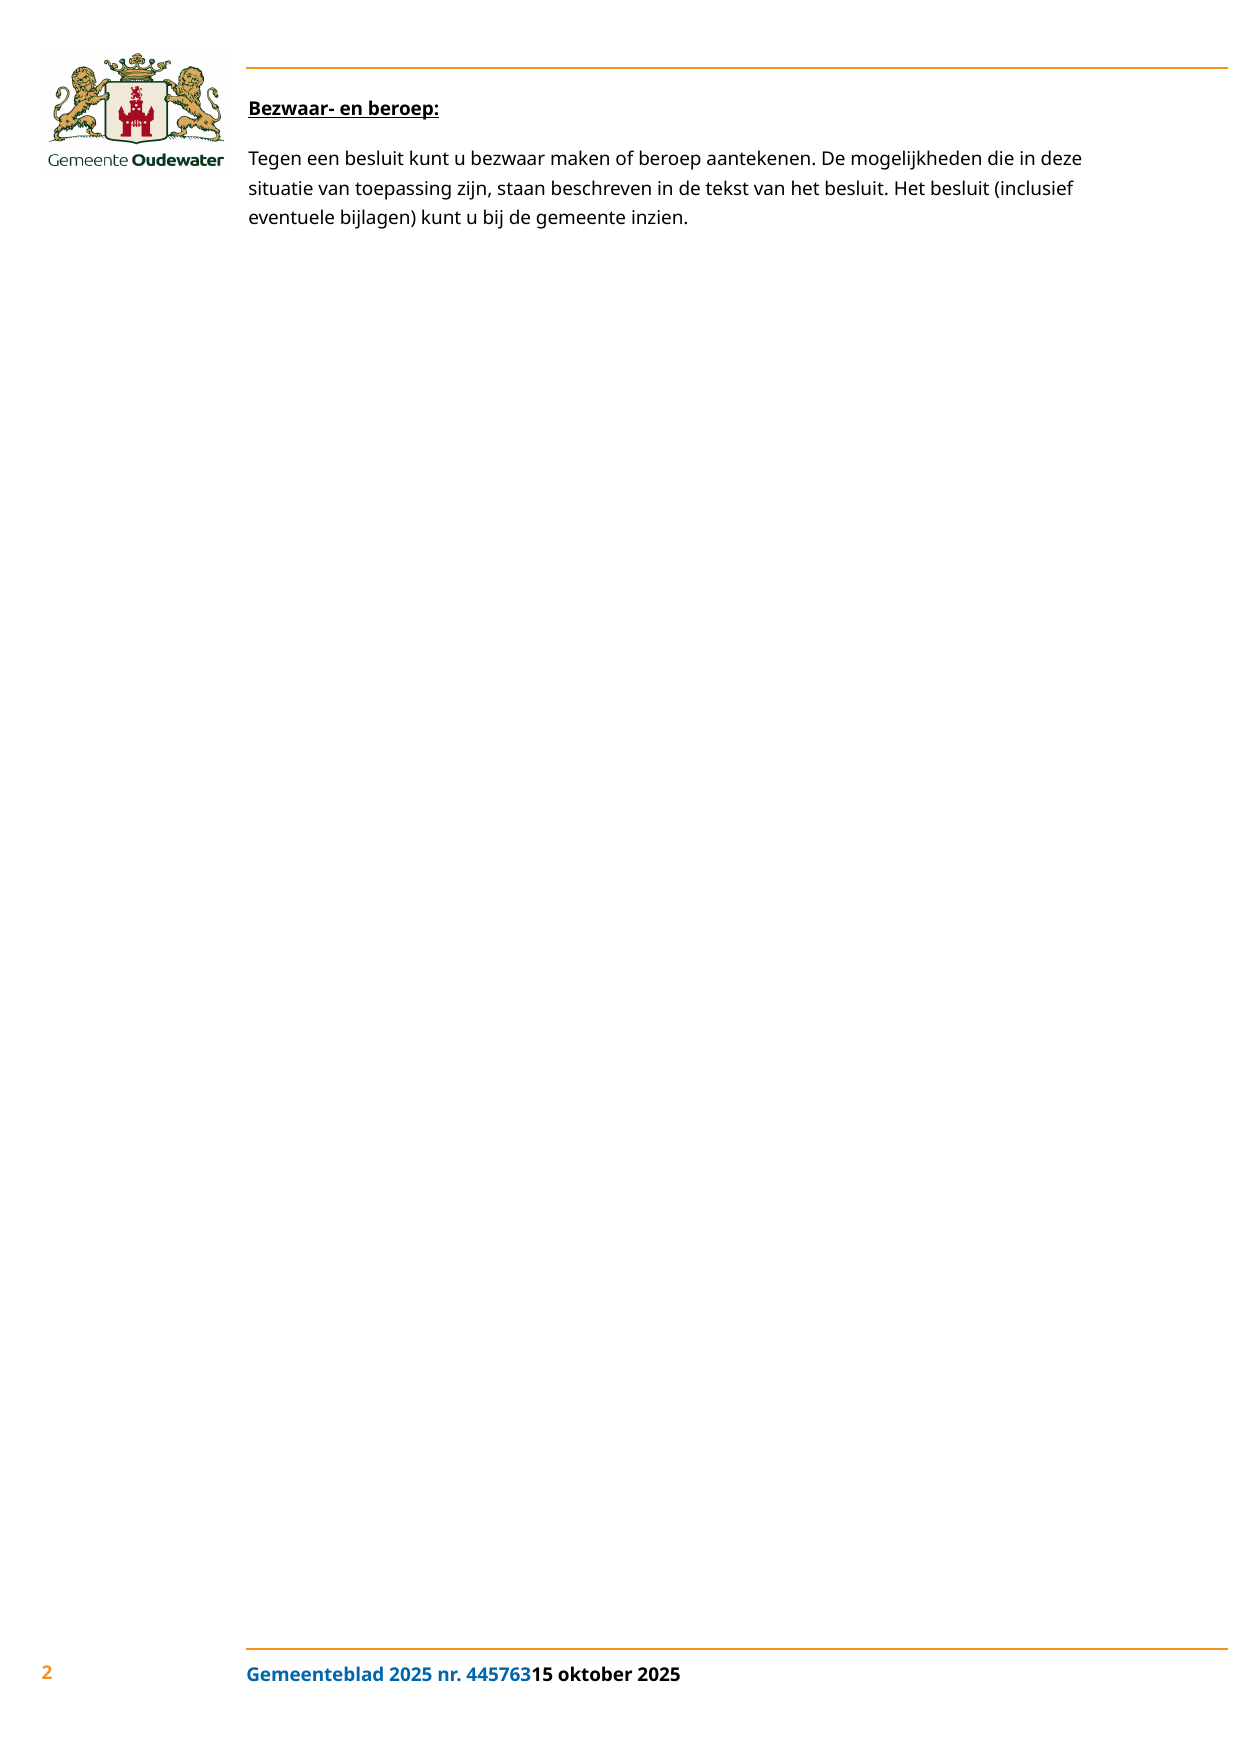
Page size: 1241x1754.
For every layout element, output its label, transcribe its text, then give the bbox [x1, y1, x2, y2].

text Bezwaar- en beroep: [248, 95, 1152, 121]
picture [41, 47, 231, 172]
text Tegen een besluit kunt u bezwaar maken of beroep aantekenen. De mogelijkheden die in deze situatie van toepassing zijn, staan beschreven in de tekst van het besluit. Het besluit (inclusief eventuele bijlagen) kunt u bij de gemeente inzien. [248, 145, 1152, 230]
